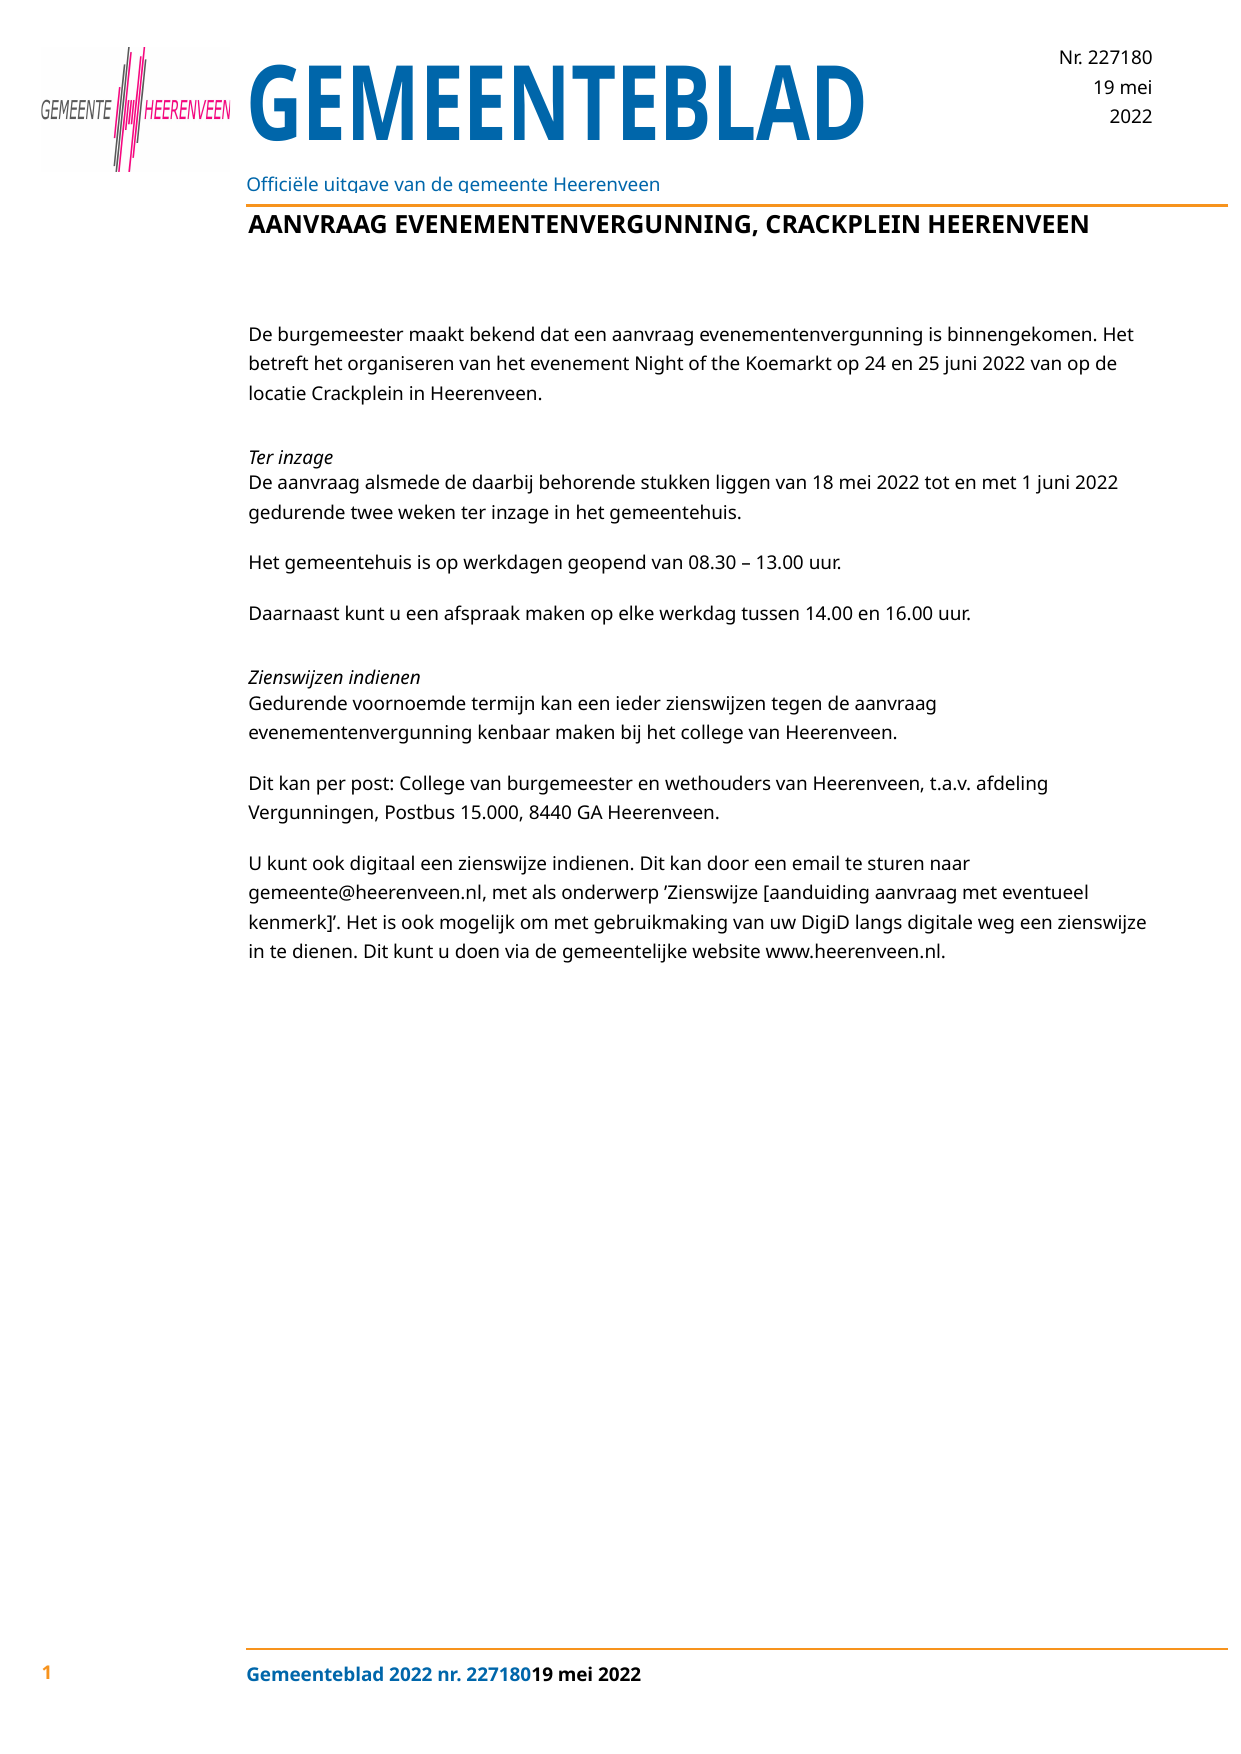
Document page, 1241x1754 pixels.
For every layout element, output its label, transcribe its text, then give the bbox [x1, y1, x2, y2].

text De aanvraag alsmede de daarbij behorende stukken liggen van 18 mei 2022 tot en met 1 juni 2022 gedurende twee weken ter inzage in het gemeentehuis. [248, 469, 1152, 525]
text U kunt ook digitaal een zienswijze indienen. Dit kan door een email te sturen naar gemeente@heerenveen.nl, met als onderwerp ’Zienswijze [aanduiding aanvraag met eventueel kenmerk]’. Het is ook mogelijk om met gebruikmaking van uw DigiD langs digitale weg een zienswijze in te dienen. Dit kunt u doen via de gemeentelijke website www.heerenveen.nl. [248, 850, 1152, 964]
text Het gemeentehuis is op werkdagen geopend van 08.30 – 13.00 uur. [248, 549, 1152, 575]
text De burgemeester maakt bekend dat een aanvraag evenementenvergunning is binnengekomen. Het betreft het organiseren van het evenement Night of the Koemarkt op 24 en 25 juni 2022 van op de locatie Crackplein in Heerenveen. [248, 321, 1152, 406]
text Zienswijzen indienen [248, 664, 1152, 690]
text Ter inzage [248, 444, 1152, 469]
text AANVRAAG EVENEMENTENVERGUNNING, CRACKPLEIN HEERENVEEN [248, 207, 1152, 241]
picture [41, 47, 231, 172]
text Gedurende voornoemde termijn kan een ieder zienswijzen tegen de aanvraag evenementenvergunning kenbaar maken bij het college van Heerenveen. [248, 690, 1152, 745]
text Daarnaast kunt u een afspraak maken op elke werkdag tussen 14.00 en 16.00 uur. [248, 600, 1152, 626]
text Dit kan per post: College van burgemeester en wethouders van Heerenveen, t.a.v. afdeling Vergunningen, Postbus 15.000, 8440 GA Heerenveen. [248, 770, 1152, 825]
